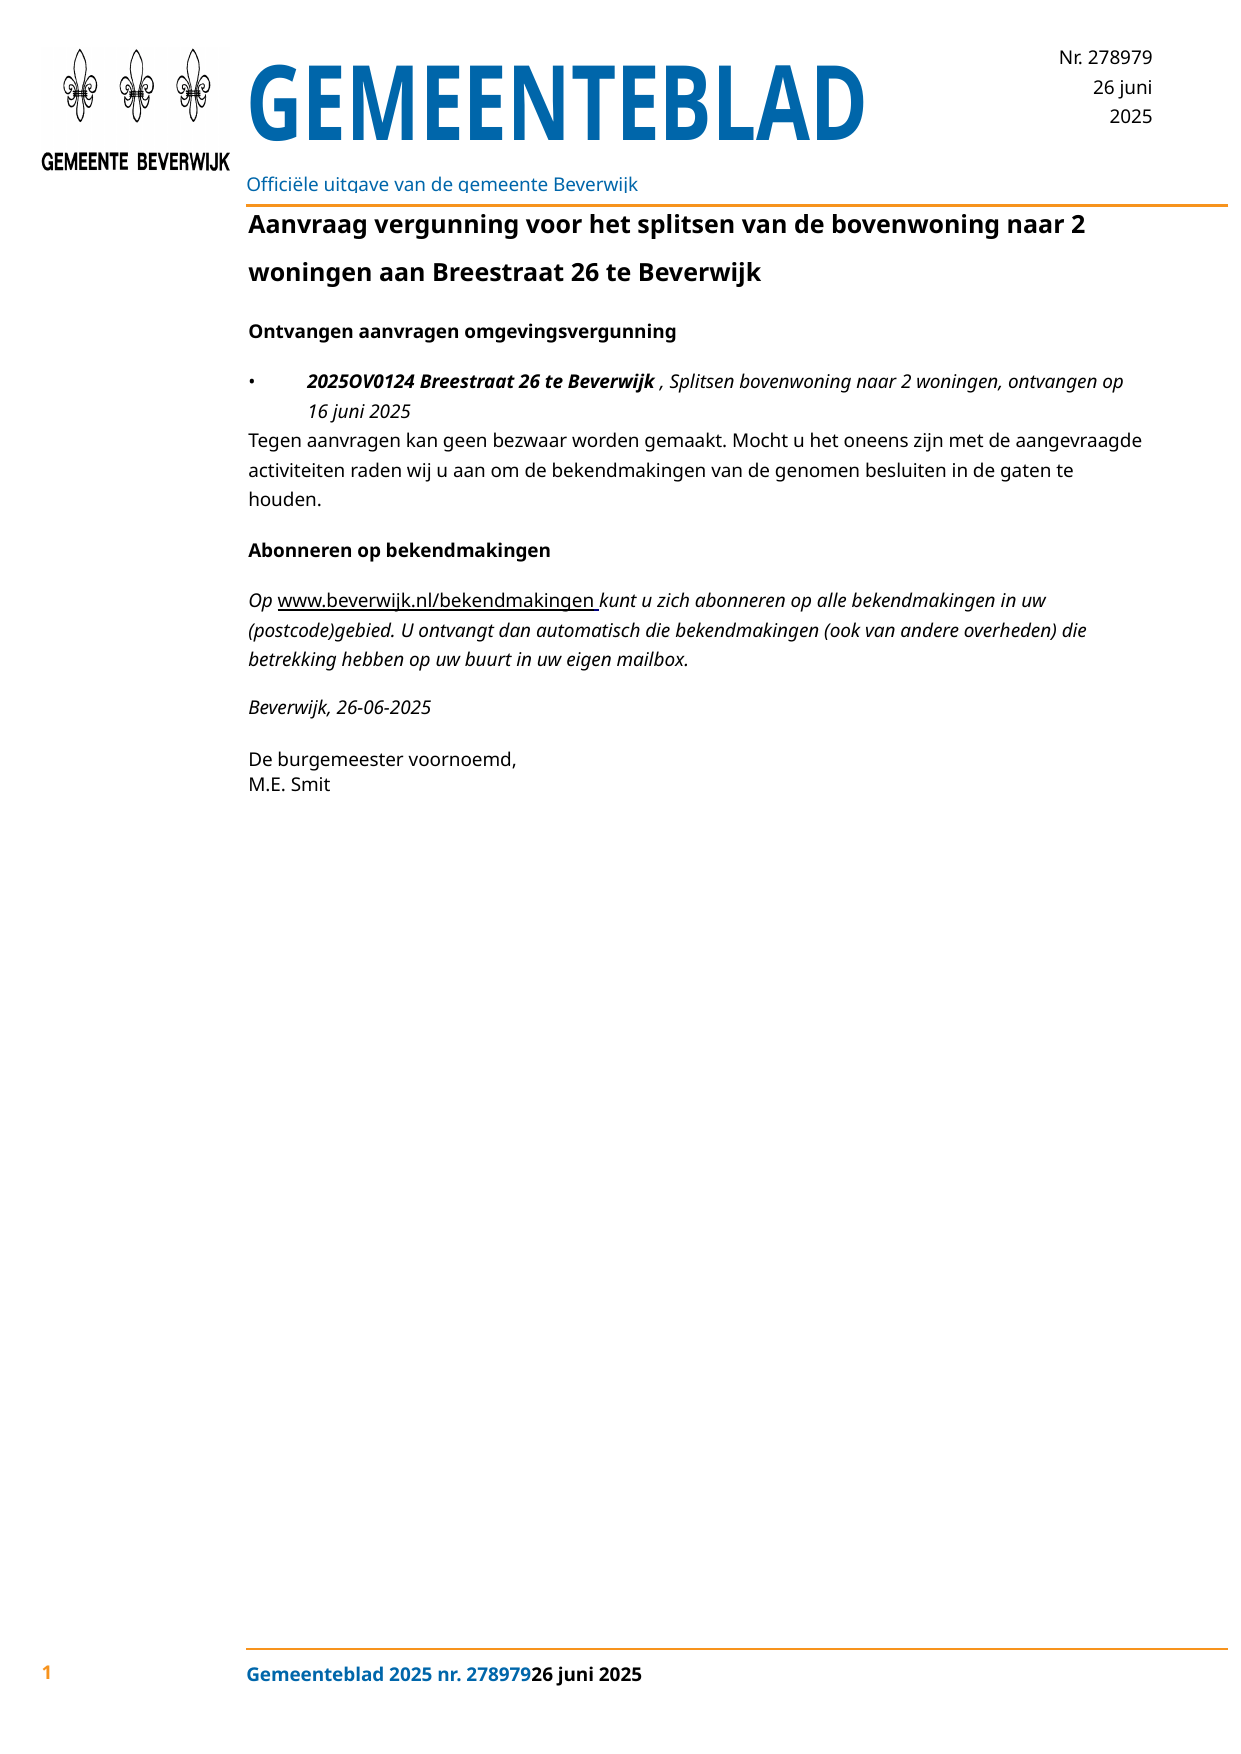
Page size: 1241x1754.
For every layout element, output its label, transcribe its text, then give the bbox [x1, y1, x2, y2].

text Ontvangen aanvragen omgevingsvergunning [248, 318, 1152, 344]
text Op www.beverwijk.nl/bekendmakingen kunt u zich abonneren op alle bekendmakingen in uw (postcode)gebied. U ontvangt dan automatisch die bekendmakingen (ook van andere overheden) die betrekking hebben op uw buurt in uw eigen mailbox. [248, 587, 1152, 672]
text Tegen aanvragen kan geen bezwaar worden gemaakt. Mocht u het oneens zijn met de aangevraagde activiteiten raden wij u aan om de bekendmakingen van de genomen besluiten in de gaten te houden. [248, 427, 1152, 512]
picture [41, 47, 231, 172]
text De burgemeester voornoemd, [248, 746, 1152, 772]
list 2025OV0124 Breestraat 26 te Beverwijk , Splitsen bovenwoning naar 2 woningen, ontvangen op 16 juni 2025 [248, 368, 1152, 424]
text Beverwijk, 26-06-2025 [248, 694, 1152, 720]
text Abonneren op bekendmakingen [248, 537, 1152, 563]
text M.E. Smit [248, 772, 1152, 797]
text Aanvraag vergunning voor het splitsen van de bovenwoning naar 2 woningen aan Breestraat 26 te Beverwijk [248, 207, 1152, 288]
